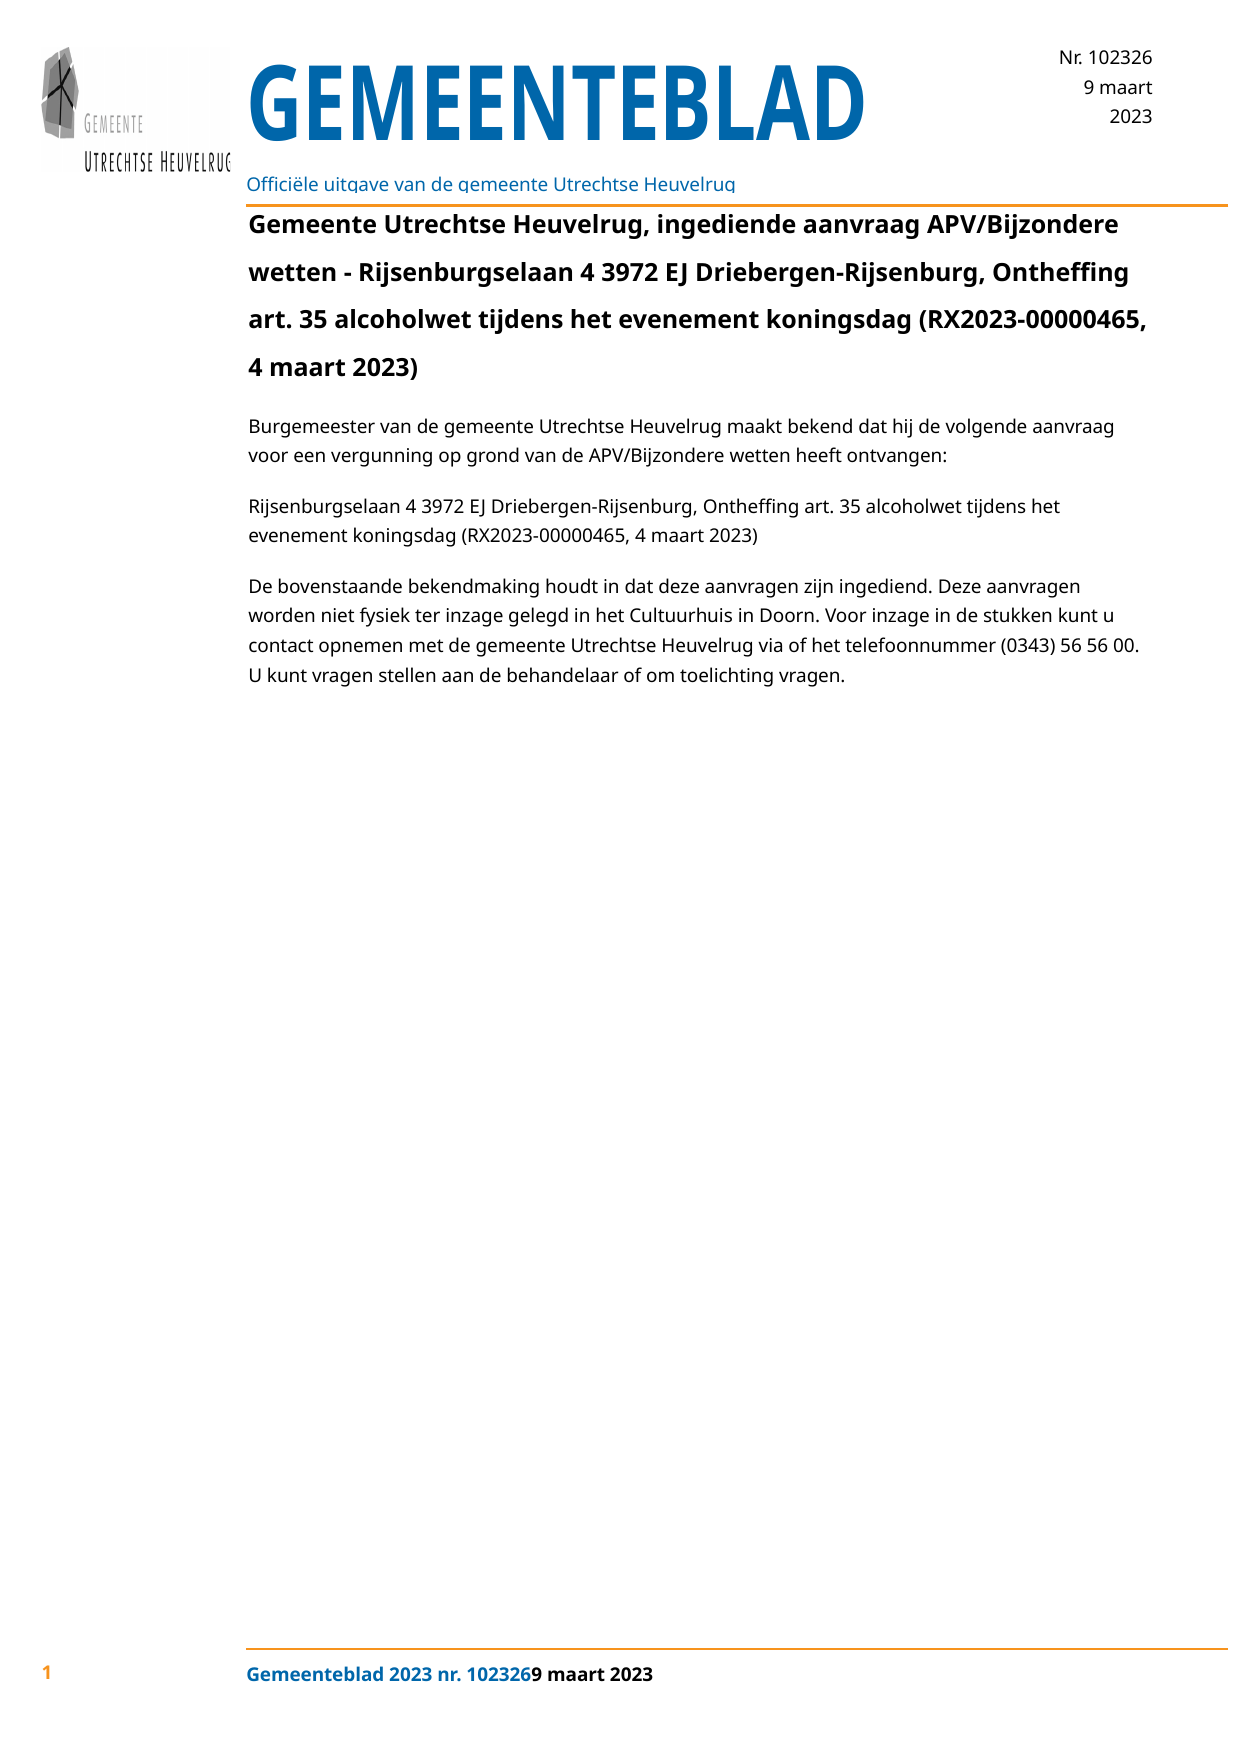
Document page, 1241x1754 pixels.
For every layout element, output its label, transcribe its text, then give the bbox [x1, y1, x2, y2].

text De bovenstaande bekendmaking houdt in dat deze aanvragen zijn ingediend. Deze aanvragen worden niet fysiek ter inzage gelegd in het Cultuurhuis in Doorn. Voor inzage in de stukken kunt u contact opnemen met de gemeente Utrechtse Heuvelrug via of het telefoonnummer (0343) 56 56 00. U kunt vragen stellen aan de behandelaar of om toelichting vragen. [248, 573, 1152, 688]
text Gemeente Utrechtse Heuvelrug, ingediende aanvraag APV/Bijzondere wetten - Rijsenburgselaan 4 3972 EJ Driebergen-Rijsenburg, Ontheffing art. 35 alcoholwet tijdens het evenement koningsdag (RX2023-00000465, 4 maart 2023) [248, 207, 1152, 384]
picture [41, 47, 231, 172]
text Rijsenburgselaan 4 3972 EJ Driebergen-Rijsenburg, Ontheffing art. 35 alcoholwet tijdens het evenement koningsdag (RX2023-00000465, 4 maart 2023) [248, 493, 1152, 548]
text Burgemeester van de gemeente Utrechtse Heuvelrug maakt bekend dat hij de volgende aanvraag voor een vergunning op grond van de APV/Bijzondere wetten heeft ontvangen: [248, 413, 1152, 468]
